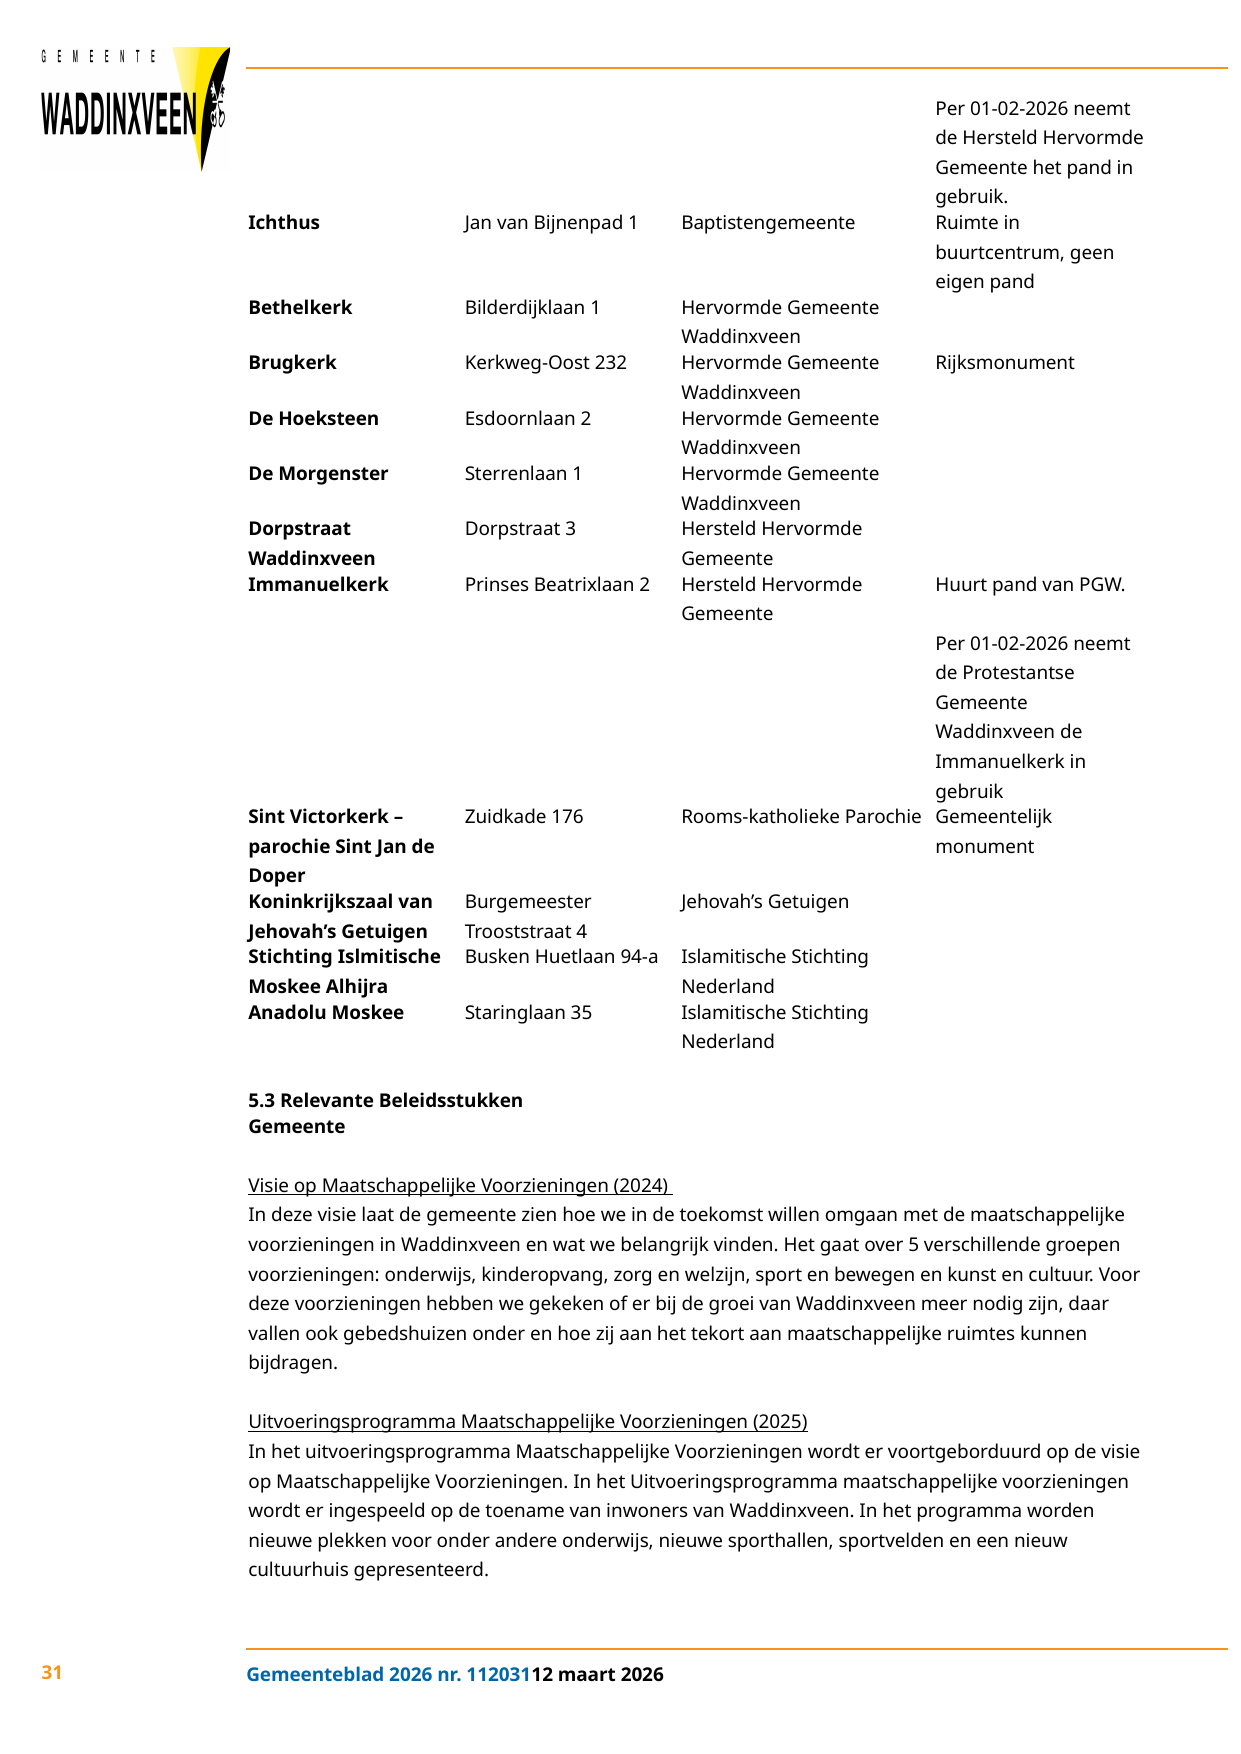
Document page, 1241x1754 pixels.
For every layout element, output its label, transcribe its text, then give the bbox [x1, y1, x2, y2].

table_cell [935, 405, 1152, 460]
table_cell Rijksmonument [935, 350, 1152, 405]
table_cell Huurt pand van PGW. Per 01-02-2026 neemt de Protestantse Gemeente Waddinxveen de Immanuelkerk in gebruik [935, 571, 1152, 803]
table_cell Per 01-02-2026 neemt de Hersteld Hervormde Gemeente het pand in gebruik. [935, 95, 1152, 209]
text 5.3 Relevante Beleidsstukken [248, 1087, 1152, 1113]
table_cell Kerkweg-Oost 232 [465, 350, 681, 405]
table_cell Islamitische Stichting Nederland [681, 999, 935, 1054]
table_cell Sterrenlaan 1 [465, 460, 681, 515]
table_cell Jehovah’s Getuigen [681, 889, 935, 944]
table_cell [248, 95, 464, 209]
text In het uitvoeringsprogramma Maatschappelijke Voorzieningen wordt er voortgeborduurd op de visie op Maatschappelijke Voorzieningen. In het Uitvoeringsprogramma maatschappelijke voorzieningen wordt er ingespeeld op de toename van inwoners van Waddinxveen. In het programma worden nieuwe plekken voor onder andere onderwijs, nieuwe sporthallen, sportvelden en een nieuw cultuurhuis gepresenteerd. [248, 1438, 1152, 1582]
table_cell Brugkerk [248, 350, 464, 405]
text In deze visie laat de gemeente zien hoe we in de toekomst willen omgaan met de maatschappelijke voorzieningen in Waddinxveen en wat we belangrijk vinden. Het gaat over 5 verschillende groepen voorzieningen: onderwijs, kinderopvang, zorg en welzijn, sport en bewegen en kunst en cultuur. Voor deze voorzieningen hebben we gekeken of er bij de groei van Waddinxveen meer nodig zijn, daar vallen ook gebedshuizen onder en hoe zij aan het tekort aan maatschappelijke ruimtes kunnen bijdragen. [248, 1202, 1152, 1375]
table_cell [935, 515, 1152, 571]
picture [41, 47, 231, 172]
table_cell Esdoornlaan 2 [465, 405, 681, 460]
table_cell Stichting Islmitische Moskee Alhijra [248, 944, 464, 999]
table_cell Islamitische Stichting Nederland [681, 944, 935, 999]
table_cell Staringlaan 35 [465, 999, 681, 1054]
table_cell Immanuelkerk [248, 571, 464, 803]
table_cell [935, 294, 1152, 349]
table_cell Prinses Beatrixlaan 2 [465, 571, 681, 803]
table_cell [935, 944, 1152, 999]
table_cell Zuidkade 176 [465, 804, 681, 888]
table_cell Burgemeester Trooststraat 4 [465, 889, 681, 944]
table_cell Gemeentelijk monument [935, 804, 1152, 888]
table_cell Busken Huetlaan 94-a [465, 944, 681, 999]
table_cell Bethelkerk [248, 294, 464, 349]
table_cell Bilderdijklaan 1 [465, 294, 681, 349]
table_cell Dorpstraat 3 [465, 515, 681, 571]
table_cell De Hoeksteen [248, 405, 464, 460]
table_cell Hervormde Gemeente Waddinxveen [681, 350, 935, 405]
table_cell Koninkrijkszaal van Jehovah’s Getuigen [248, 889, 464, 944]
table_cell Hersteld Hervormde Gemeente [681, 571, 935, 803]
table_cell Baptistengemeente [681, 209, 935, 294]
table_cell Hervormde Gemeente Waddinxveen [681, 405, 935, 460]
table_cell Ichthus [248, 209, 464, 294]
table_cell Ruimte in buurtcentrum, geen eigen pand [935, 209, 1152, 294]
text Gemeente [248, 1113, 1152, 1139]
text Visie op Maatschappelijke Voorzieningen (2024) [248, 1172, 1152, 1198]
table_cell Hersteld Hervormde Gemeente [681, 515, 935, 571]
table_cell Rooms-katholieke Parochie [681, 804, 935, 888]
table_cell Hervormde Gemeente Waddinxveen [681, 460, 935, 515]
table_cell De Morgenster [248, 460, 464, 515]
table_cell Jan van Bijnenpad 1 [465, 209, 681, 294]
table_cell Hervormde Gemeente Waddinxveen [681, 294, 935, 349]
table_cell Dorpstraat Waddinxveen [248, 515, 464, 571]
table_cell [465, 95, 681, 209]
table_cell Sint Victorkerk – parochie Sint Jan de Doper [248, 804, 464, 888]
table_cell Anadolu Moskee [248, 999, 464, 1054]
table_cell [935, 999, 1152, 1054]
text Uitvoeringsprogramma Maatschappelijke Voorzieningen (2025) [248, 1409, 1152, 1434]
table_cell [935, 460, 1152, 515]
table_cell [681, 95, 935, 209]
table_cell [935, 889, 1152, 944]
